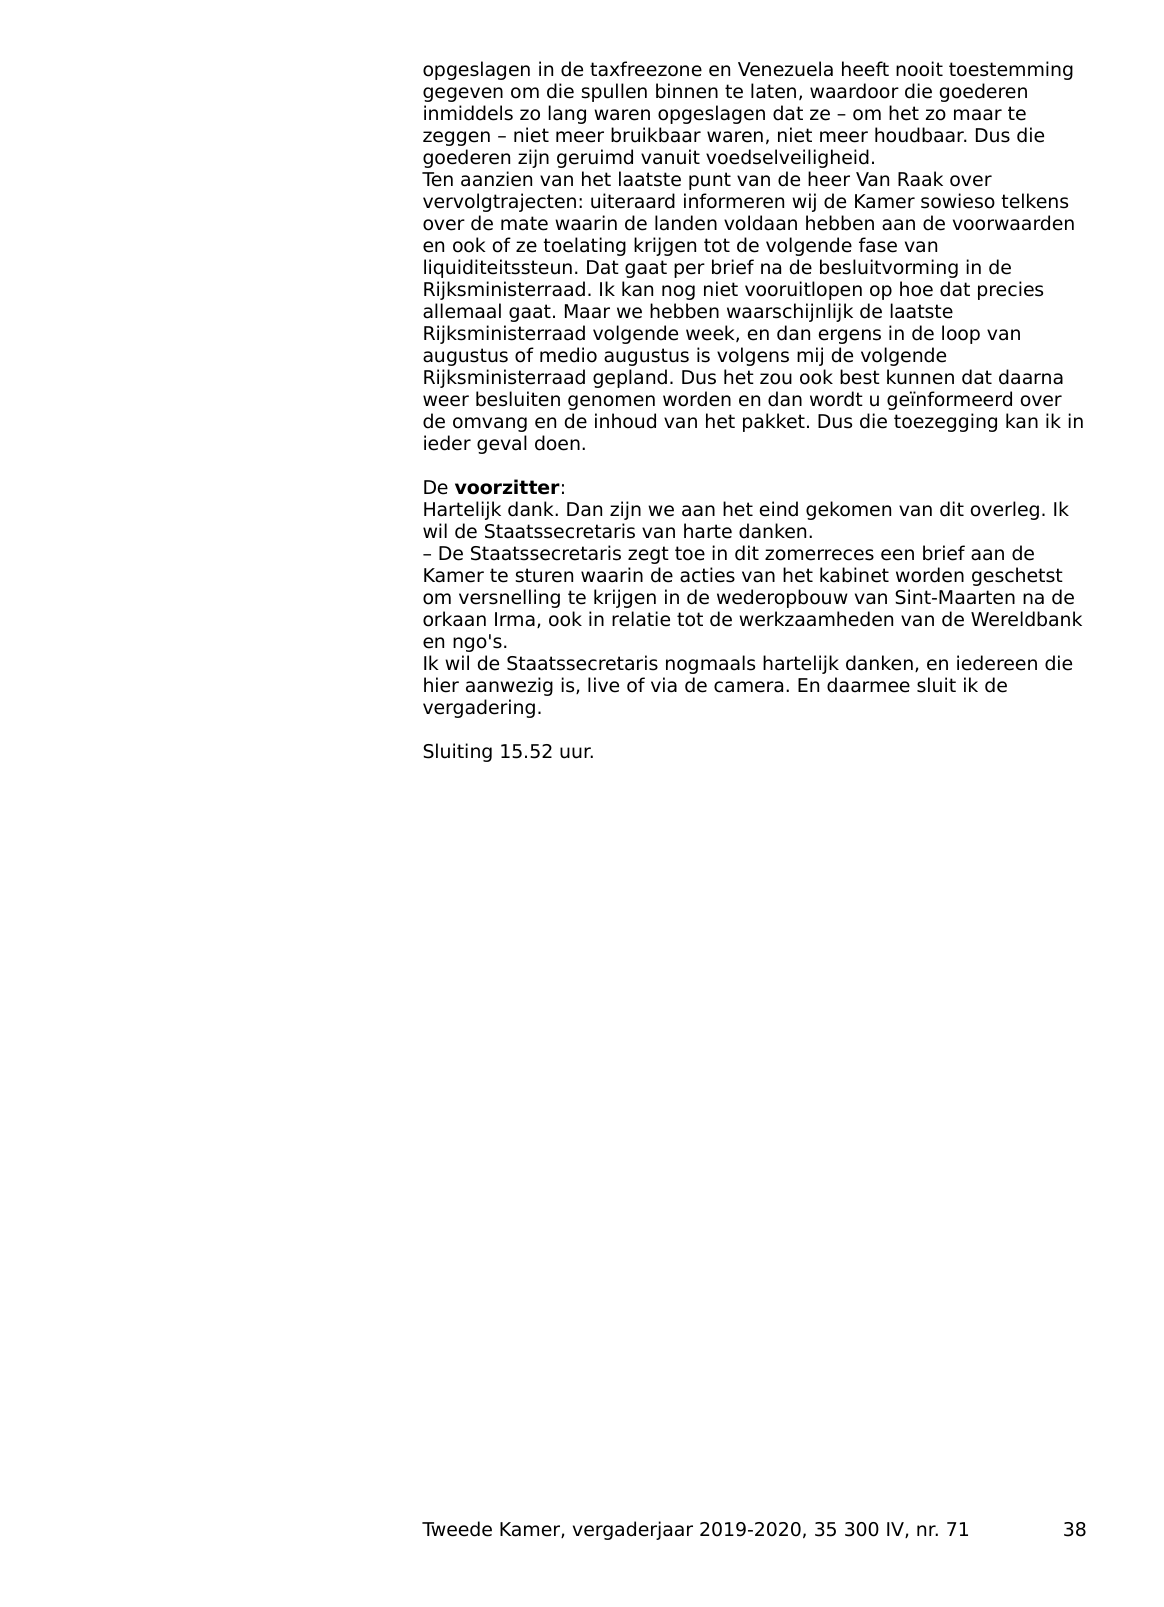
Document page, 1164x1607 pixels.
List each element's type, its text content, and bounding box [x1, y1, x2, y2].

text Sluiting 15.52 uur. [422, 741, 1087, 763]
text – De Staatssecretaris zegt toe in dit zomerreces een brief aan de Kamer te sturen waarin de acties van het kabinet worden geschetst om versnelling te krijgen in de wederopbouw van Sint-Maarten na de orkaan Irma, ook in relatie tot de werkzaamheden van de Wereldbank en ngo's. [422, 543, 1087, 653]
text Ik wil de Staatssecretaris nogmaals hartelijk danken, en iedereen die hier aanwezig is, live of via de camera. En daarmee sluit ik de vergadering. [422, 653, 1087, 719]
text opgeslagen in de taxfreezone en Venezuela heeft nooit toestemming gegeven om die spullen binnen te laten, waardoor die goederen inmiddels zo lang waren opgeslagen dat ze – om het zo maar te zeggen – niet meer bruikbaar waren, niet meer houdbaar. Dus die goederen zijn geruimd vanuit voedselveiligheid. [422, 59, 1087, 169]
text Ten aanzien van het laatste punt van de heer Van Raak over vervolgtrajecten: uiteraard informeren wij de Kamer sowieso telkens over de mate waarin de landen voldaan hebben aan de voorwaarden en ook of ze toelating krijgen tot de volgende fase van liquiditeitssteun. Dat gaat per brief na de besluitvorming in de Rijksministerraad. Ik kan nog niet vooruitlopen op hoe dat precies allemaal gaat. Maar we hebben waarschijnlijk de laatste Rijksministerraad volgende week, en dan ergens in de loop van augustus of medio augustus is volgens mij de volgende Rijksministerraad gepland. Dus het zou ook best kunnen dat daarna weer besluiten genomen worden en dan wordt u geïnformeerd over de omvang en de inhoud van het pakket. Dus die toezegging kan ik in ieder geval doen. [422, 169, 1087, 455]
text Hartelijk dank. Dan zijn we aan het eind gekomen van dit overleg. Ik wil de Staatssecretaris van harte danken. [422, 499, 1087, 543]
text De voorzitter: [422, 477, 1087, 499]
